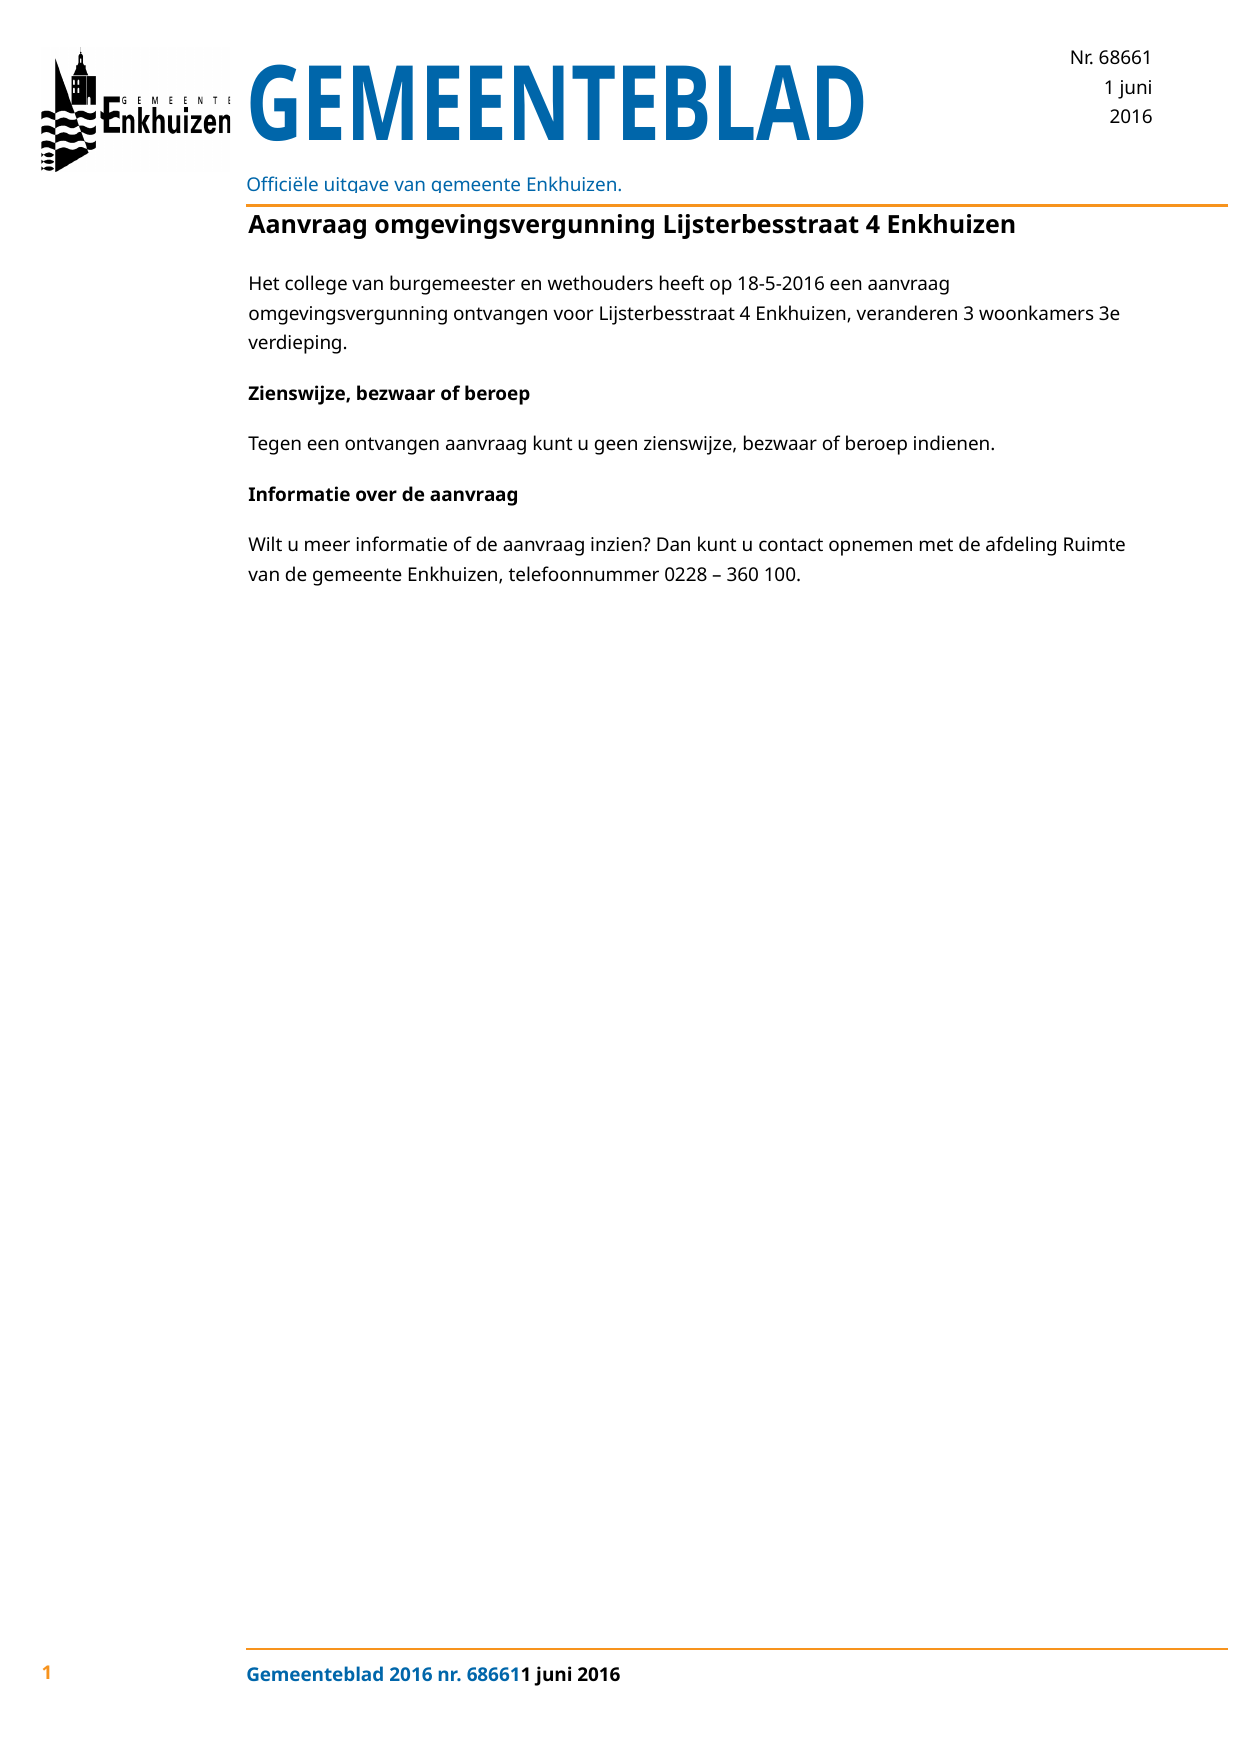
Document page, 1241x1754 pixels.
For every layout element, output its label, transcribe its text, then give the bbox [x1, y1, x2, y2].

text Zienswijze, bezwaar of beroep [248, 380, 1152, 406]
picture [41, 47, 231, 172]
text Tegen een ontvangen aanvraag kunt u geen zienswijze, bezwaar of beroep indienen. [248, 430, 1152, 456]
text Aanvraag omgevingsvergunning Lijsterbesstraat 4 Enkhuizen [248, 207, 1152, 241]
text Wilt u meer informatie of de aanvraag inzien? Dan kunt u contact opnemen met de afdeling Ruimte van de gemeente Enkhuizen, telefoonnummer 0228 – 360 100. [248, 531, 1152, 586]
text Het college van burgemeester en wethouders heeft op 18-5-2016 een aanvraag omgevingsvergunning ontvangen voor Lijsterbesstraat 4 Enkhuizen, veranderen 3 woonkamers 3e verdieping. [248, 270, 1152, 355]
text Informatie over de aanvraag [248, 481, 1152, 506]
